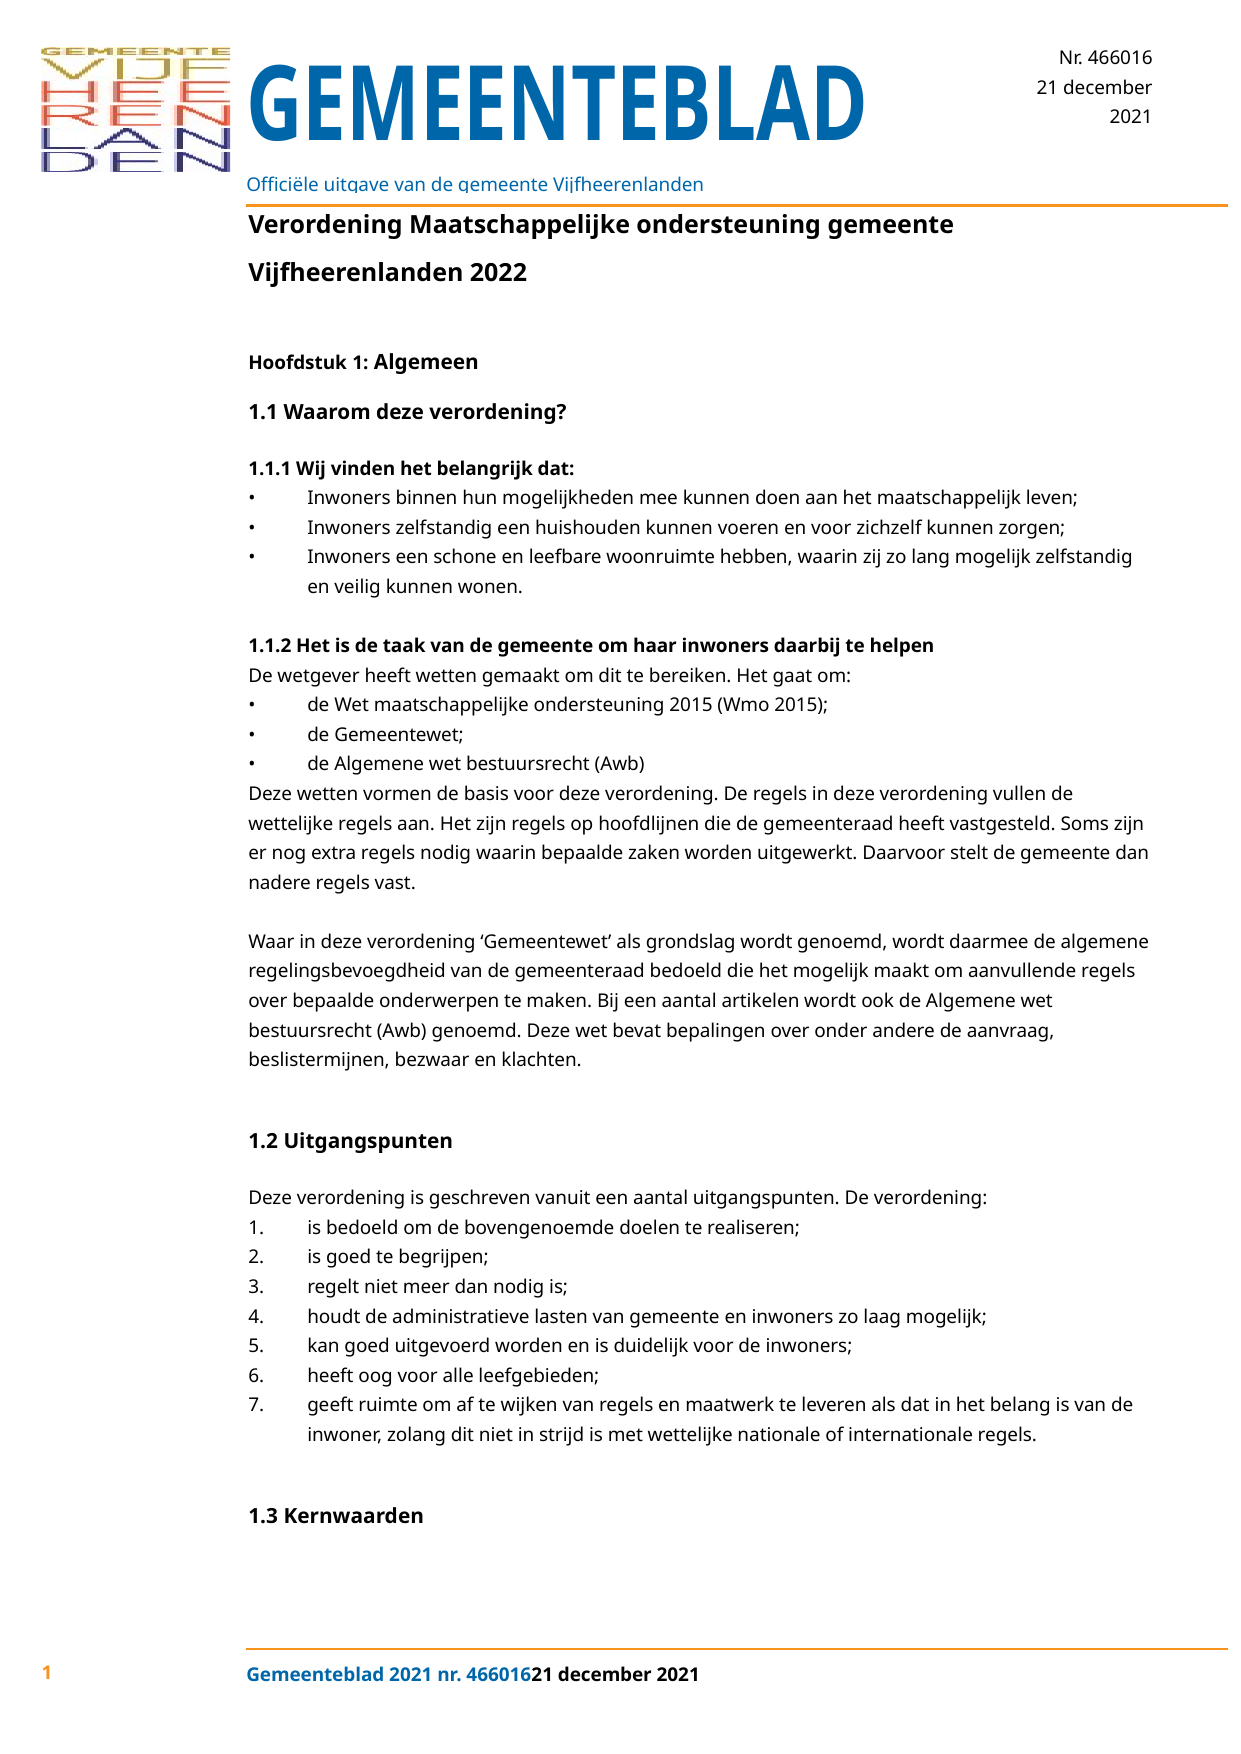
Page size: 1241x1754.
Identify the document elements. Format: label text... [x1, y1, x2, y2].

text 1.1.1 Wij vinden het belangrijk dat: [248, 455, 1152, 481]
list houdt de administratieve lasten van gemeente en inwoners zo laag mogelijk; [248, 1303, 1152, 1328]
text 1.2 Uitgangspunten [248, 1126, 1152, 1155]
text Hoofdstuk 1: Algemeen [248, 347, 1152, 376]
list is goed te begrijpen; [248, 1244, 1152, 1269]
list Inwoners een schone en leefbare woonruimte hebben, waarin zij zo lang mogelijk zelfstandig en veilig kunnen wonen. [248, 543, 1152, 599]
list de Algemene wet bestuursrecht (Awb) [248, 751, 1152, 776]
picture [41, 47, 231, 172]
list geeft ruimte om af te wijken van regels en maatwerk te leveren als dat in het belang is van de inwoner, zolang dit niet in strijd is met wettelijke nationale of internationale regels. [248, 1392, 1152, 1447]
list de Wet maatschappelijke ondersteuning 2015 (Wmo 2015); [248, 691, 1152, 717]
list de Gemeentewet; [248, 721, 1152, 747]
text Deze verordening is geschreven vanuit een aantal uitgangspunten. De verordening: [248, 1184, 1152, 1210]
text De wetgever heeft wetten gemaakt om dit te bereiken. Het gaat om: [248, 662, 1152, 688]
list Inwoners zelfstandig een huishouden kunnen voeren en voor zichzelf kunnen zorgen; [248, 514, 1152, 540]
list heeft oog voor alle leefgebieden; [248, 1362, 1152, 1388]
list kan goed uitgevoerd worden en is duidelijk voor de inwoners; [248, 1332, 1152, 1358]
text 1.1.2 Het is de taak van de gemeente om haar inwoners daarbij te helpen [248, 632, 1152, 658]
text Waar in deze verordening ‘Gemeentewet’ als grondslag wordt genoemd, wordt daarmee de algemene regelingsbevoegdheid van de gemeenteraad bedoeld die het mogelijk maakt om aanvullende regels over bepaalde onderwerpen te maken. Bij een aantal artikelen wordt ook de Algemene wet bestuursrecht (Awb) genoemd. Deze wet bevat bepalingen over onder andere de aanvraag, beslistermijnen, bezwaar en klachten. [248, 928, 1152, 1072]
text 1.1 Waarom deze verordening? [248, 397, 1152, 425]
list regelt niet meer dan nodig is; [248, 1273, 1152, 1299]
list Inwoners binnen hun mogelijkheden mee kunnen doen aan het maatschappelijk leven; [248, 484, 1152, 510]
text 1.3 Kernwaarden [248, 1501, 1152, 1529]
text Deze wetten vormen de basis voor deze verordening. De regels in deze verordening vullen de wettelijke regels aan. Het zijn regels op hoofdlijnen die de gemeenteraad heeft vastgesteld. Soms zijn er nog extra regels nodig waarin bepaalde zaken worden uitgewerkt. Daarvoor stelt de gemeente dan nadere regels vast. [248, 780, 1152, 895]
text Verordening Maatschappelijke ondersteuning gemeente Vijfheerenlanden 2022 [248, 207, 1152, 288]
list is bedoeld om de bovengenoemde doelen te realiseren; [248, 1214, 1152, 1240]
